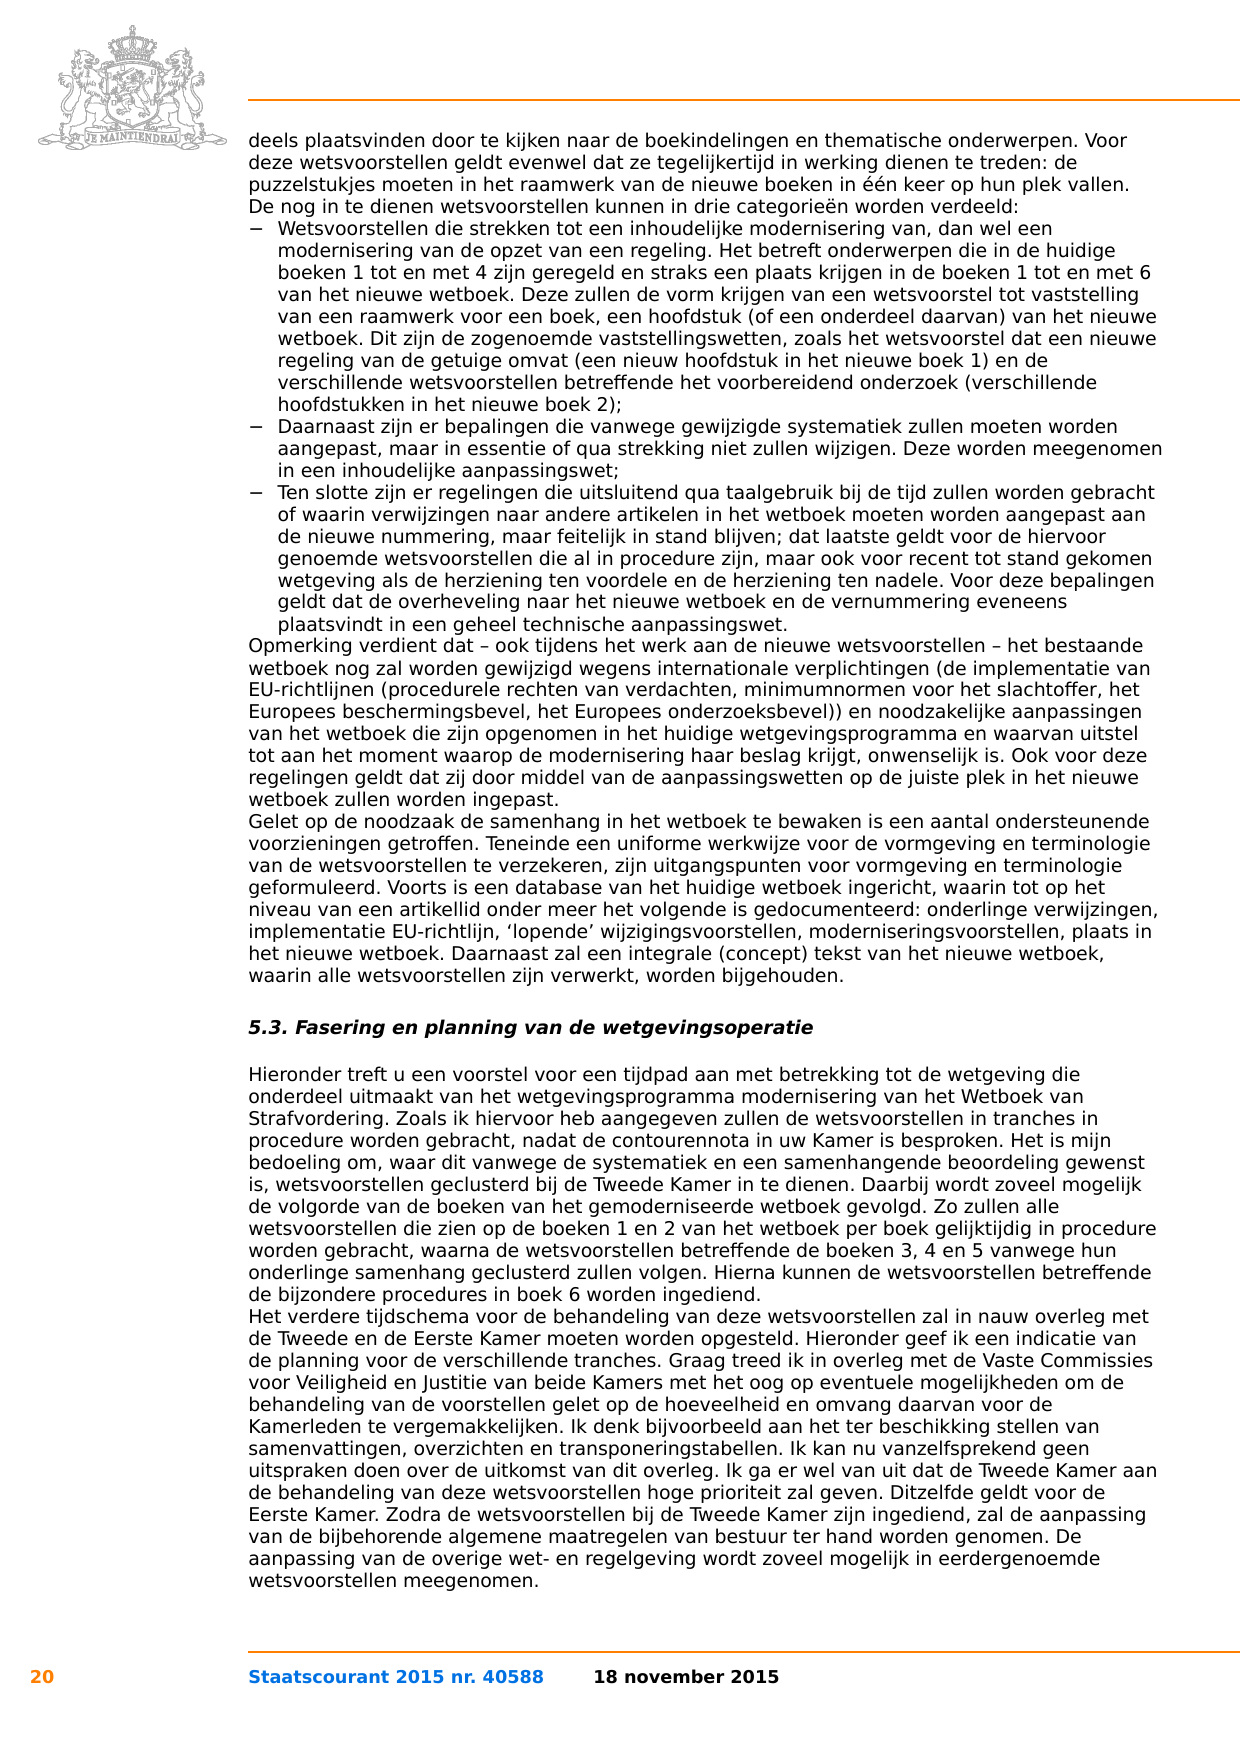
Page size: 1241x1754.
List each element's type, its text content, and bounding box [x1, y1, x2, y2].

text De nog in te dienen wetsvoorstellen kunnen in drie categorieën worden verdeeld: [248, 196, 1163, 218]
text Hieronder treft u een voorstel voor een tijdpad aan met betrekking tot de wetgeving die onderdeel uitmaakt van het wetgevingsprogramma modernisering van het Wetboek van Strafvordering. Zoals ik hiervoor heb aangegeven zullen de wetsvoorstellen in tranches in procedure worden gebracht, nadat de contourennota in uw Kamer is besproken. Het is mijn bedoeling om, waar dit vanwege de systematiek en een samenhangende beoordeling gewenst is, wetsvoorstellen geclusterd bij de Tweede Kamer in te dienen. Daarbij wordt zoveel mogelijk de volgorde van de boeken van het gemoderniseerde wetboek gevolgd. Zo zullen alle wetsvoorstellen die zien op de boeken 1 en 2 van het wetboek per boek gelijktijdig in procedure worden gebracht, waarna de wetsvoorstellen betreffende de boeken 3, 4 en 5 vanwege hun onderlinge samenhang geclusterd zullen volgen. Hierna kunnen de wetsvoorstellen betreffende de bijzondere procedures in boek 6 worden ingediend. [248, 1064, 1163, 1306]
text deels plaatsvinden door te kijken naar de boekindelingen en thematische onderwerpen. Voor deze wetsvoorstellen geldt evenwel dat ze tegelijkertijd in werking dienen te treden: de puzzelstukjes moeten in het raamwerk van de nieuwe boeken in één keer op hun plek vallen. [248, 130, 1163, 196]
text Het verdere tijdschema voor de behandeling van deze wetsvoorstellen zal in nauw overleg met de Tweede en de Eerste Kamer moeten worden opgesteld. Hieronder geef ik een indicatie van de planning voor de verschillende tranches. Graag treed ik in overleg met de Vaste Commissies voor Veiligheid en Justitie van beide Kamers met het oog op eventuele mogelijkheden om de behandeling van de voorstellen gelet op de hoeveelheid en omvang daarvan voor de Kamerleden te vergemakkelijken. Ik denk bijvoorbeeld aan het ter beschikking stellen van samenvattingen, overzichten en transponeringstabellen. Ik kan nu vanzelfsprekend geen uitspraken doen over de uitkomst van dit overleg. Ik ga er wel van uit dat de Tweede Kamer aan de behandeling van deze wetsvoorstellen hoge prioriteit zal geven. Ditzelfde geldt voor de Eerste Kamer. Zodra de wetsvoorstellen bij de Tweede Kamer zijn ingediend, zal de aanpassing van de bijbehorende algemene maatregelen van bestuur ter hand worden genomen. De aanpassing van de overige wet- en regelgeving wordt zoveel mogelijk in eerdergenoemde wetsvoorstellen meegenomen. [248, 1306, 1163, 1592]
text Gelet op de noodzaak de samenhang in het wetboek te bewaken is een aantal ondersteunende voorzieningen getroffen. Teneinde een uniforme werkwijze voor de vormgeving en terminologie van de wetsvoorstellen te verzekeren, zijn uitgangspunten voor vormgeving en terminologie geformuleerd. Voorts is een database van het huidige wetboek ingericht, waarin tot op het niveau van een artikellid onder meer het volgende is gedocumenteerd: onderlinge verwijzingen, implementatie EU-richtlijn, ‘lopende’ wijzigingsvoorstellen, moderniseringsvoorstellen, plaats in het nieuwe wetboek. Daarnaast zal een integrale (concept) tekst van het nieuwe wetboek, waarin alle wetsvoorstellen zijn verwerkt, worden bijgehouden. [248, 811, 1163, 987]
text Opmerking verdient dat – ook tijdens het werk aan de nieuwe wetsvoorstellen – het bestaande wetboek nog zal worden gewijzigd wegens internationale verplichtingen (de implementatie van EU-richtlijnen (procedurele rechten van verdachten, minimumnormen voor het slachtoffer, het Europees beschermingsbevel, het Europees onderzoeksbevel)) en noodzakelijke aanpassingen van het wetboek die zijn opgenomen in het huidige wetgevingsprogramma en waarvan uitstel tot aan het moment waarop de modernisering haar beslag krijgt, onwenselijk is. Ook voor deze regelingen geldt dat zij door middel van de aanpassingswetten op de juiste plek in het nieuwe wetboek zullen worden ingepast. [248, 635, 1163, 811]
text − Daarnaast zijn er bepalingen die vanwege gewijzigde systematiek zullen moeten worden aangepast, maar in essentie of qua strekking niet zullen wijzigen. Deze worden meegenomen in een inhoudelijke aanpassingswet; [248, 416, 1163, 482]
text − Wetsvoorstellen die strekken tot een inhoudelijke modernisering van, dan wel een modernisering van de opzet van een regeling. Het betreft onderwerpen die in de huidige boeken 1 tot en met 4 zijn geregeld en straks een plaats krijgen in de boeken 1 tot en met 6 van het nieuwe wetboek. Deze zullen de vorm krijgen van een wetsvoorstel tot vaststelling van een raamwerk voor een boek, een hoofdstuk (of een onderdeel daarvan) van het nieuwe wetboek. Dit zijn de zogenoemde vaststellingswetten, zoals het wetsvoorstel dat een nieuwe regeling van de getuige omvat (een nieuw hoofdstuk in het nieuwe boek 1) en de verschillende wetsvoorstellen betreffende het voorbereidend onderzoek (verschillende hoofdstukken in het nieuwe boek 2); [248, 218, 1163, 416]
text − Ten slotte zijn er regelingen die uitsluitend qua taalgebruik bij de tijd zullen worden gebracht of waarin verwijzingen naar andere artikelen in het wetboek moeten worden aangepast aan de nieuwe nummering, maar feitelijk in stand blijven; dat laatste geldt voor de hiervoor genoemde wetsvoorstellen die al in procedure zijn, maar ook voor recent tot stand gekomen wetgeving als de herziening ten voordele en de herziening ten nadele. Voor deze bepalingen geldt dat de overheveling naar het nieuwe wetboek en de vernummering eveneens plaatsvindt in een geheel technische aanpassingswet. [248, 482, 1163, 635]
subtitle 5.3. Fasering en planning van de wetgevingsoperatie [248, 1017, 1163, 1039]
picture [38, 25, 227, 150]
